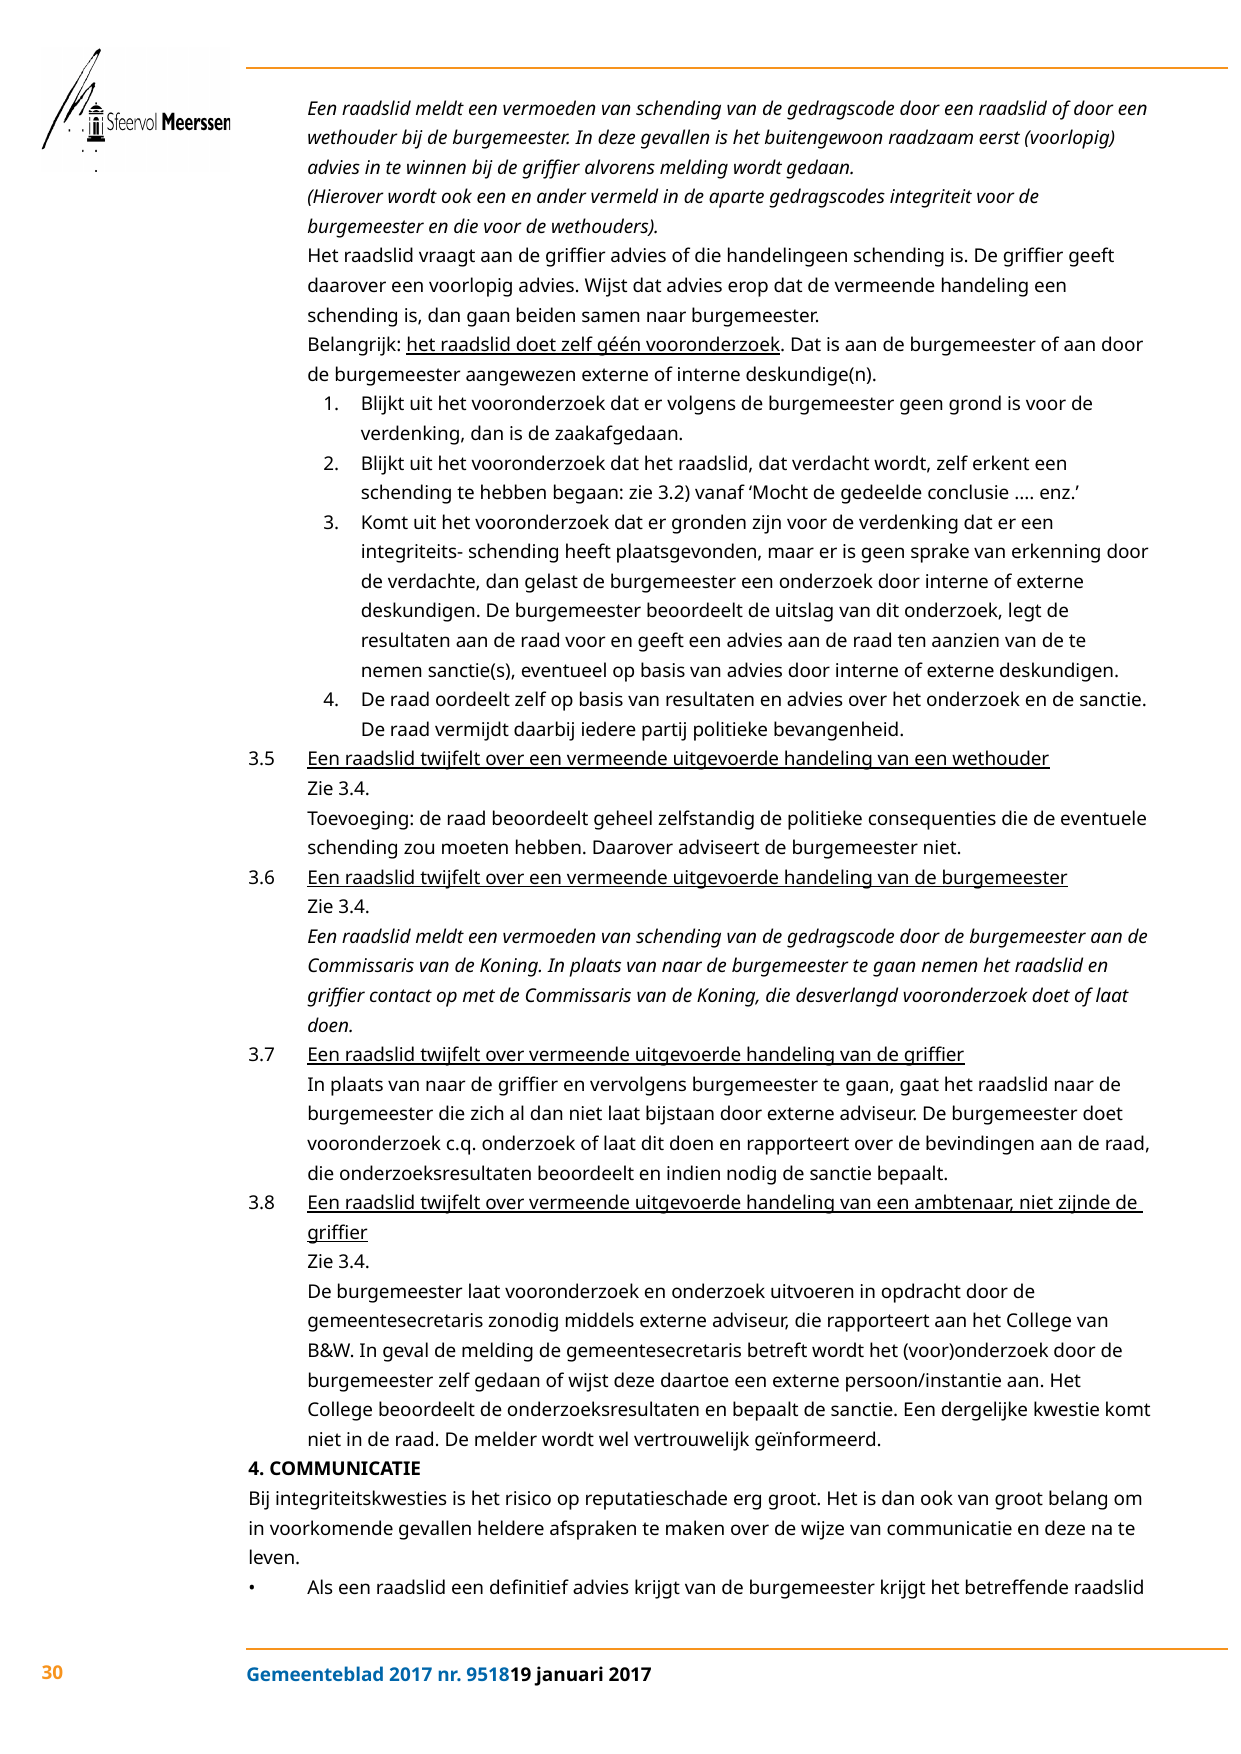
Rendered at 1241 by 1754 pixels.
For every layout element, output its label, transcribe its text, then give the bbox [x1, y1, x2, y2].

text 4. COMMUNICATIE [248, 1456, 1152, 1481]
list Een raadslid twijfelt over een vermeende uitgevoerde handeling van een wethouder [248, 746, 1152, 771]
list Zie 3.4. [248, 893, 1152, 919]
picture [41, 47, 231, 172]
list Toevoeging: de raad beoordeelt geheel zelfstandig de politieke consequenties die de eventuele schending zou moeten hebben. Daarover adviseert de burgemeester niet. [248, 805, 1152, 860]
list Een raadslid twijfelt over vermeende uitgevoerde handeling van de griffier [248, 1041, 1152, 1067]
list Het raadslid vraagt aan de griffier advies of die handelingeen schending is. De griffier geeft daarover een voorlopig advies. Wijst dat advies erop dat de vermeende handeling een schending is, dan gaan beiden samen naar burgemeester. [248, 243, 1152, 328]
list Een raadslid twijfelt over een vermeende uitgevoerde handeling van de burgemeester [248, 864, 1152, 890]
list Een raadslid twijfelt over vermeende uitgevoerde handeling van een ambtenaar, niet zijnde de griffier [248, 1189, 1152, 1245]
list Een raadslid meldt een vermoeden van schending van de gedragscode door een raadslid of door een wethouder bij de burgemeester. In deze gevallen is het buitengewoon raadzaam eerst (voorlopig) advies in te winnen bij de griffier alvorens melding wordt gedaan. [248, 95, 1152, 180]
list Komt uit het vooronderzoek dat er gronden zijn voor de verdenking dat er een integriteits- schending heeft plaatsgevonden, maar er is geen sprake van erkenning door de verdachte, dan gelast de burgemeester een onderzoek door interne of externe deskundigen. De burgemeester beoordeelt de uitslag van dit onderzoek, legt de resultaten aan de raad voor en geeft een advies aan de raad ten aanzien van de te nemen sanctie(s), eventueel op basis van advies door interne of externe deskundigen. [323, 509, 1152, 683]
list Zie 3.4. [248, 1248, 1152, 1274]
list Blijkt uit het vooronderzoek dat het raadslid, dat verdacht wordt, zelf erkent een schending te hebben begaan: zie 3.2) vanaf ‘Mocht de gedeelde conclusie .... enz.’ [323, 450, 1152, 505]
list De raad oordeelt zelf op basis van resultaten en advies over het onderzoek en de sanctie. De raad vermijdt daarbij iedere partij politieke bevangenheid. [323, 686, 1152, 742]
list Belangrijk: het raadslid doet zelf géén vooronderzoek. Dat is aan de burgemeester of aan door de burgemeester aangewezen externe of interne deskundige(n). [248, 331, 1152, 387]
list (Hierover wordt ook een en ander vermeld in de aparte gedragscodes integriteit voor de burgemeester en die voor de wethouders). [248, 183, 1152, 239]
list Als een raadslid een definitief advies krijgt van de burgemeester krijgt het betreffende raadslid [248, 1574, 1152, 1600]
list Blijkt uit het vooronderzoek dat er volgens de burgemeester geen grond is voor de verdenking, dan is de zaakafgedaan. [323, 391, 1152, 446]
list Zie 3.4. [248, 775, 1152, 801]
list In plaats van naar de griffier en vervolgens burgemeester te gaan, gaat het raadslid naar de burgemeester die zich al dan niet laat bijstaan door externe adviseur. De burgemeester doet vooronderzoek c.q. onderzoek of laat dit doen en rapporteert over de bevindingen aan de raad, die onderzoeksresultaten beoordeelt en indien nodig de sanctie bepaalt. [248, 1071, 1152, 1186]
text Bij integriteitskwesties is het risico op reputatieschade erg groot. Het is dan ook van groot belang om in voorkomende gevallen heldere afspraken te maken over de wijze van communicatie en deze na te leven. [248, 1485, 1152, 1570]
list De burgemeester laat vooronderzoek en onderzoek uitvoeren in opdracht door de gemeentesecretaris zonodig middels externe adviseur, die rapporteert aan het College van B&W. In geval de melding de gemeentesecretaris betreft wordt het (voor)onderzoek door de burgemeester zelf gedaan of wijst deze daartoe een externe persoon/instantie aan. Het College beoordeelt de onderzoeksresultaten en bepaalt de sanctie. Een dergelijke kwestie komt niet in de raad. De melder wordt wel vertrouwelijk geïnformeerd. [248, 1278, 1152, 1452]
list Een raadslid meldt een vermoeden van schending van de gedragscode door de burgemeester aan de Commissaris van de Koning. In plaats van naar de burgemeester te gaan nemen het raadslid en griffier contact op met de Commissaris van de Koning, die desverlangd vooronderzoek doet of laat doen. [248, 923, 1152, 1038]
